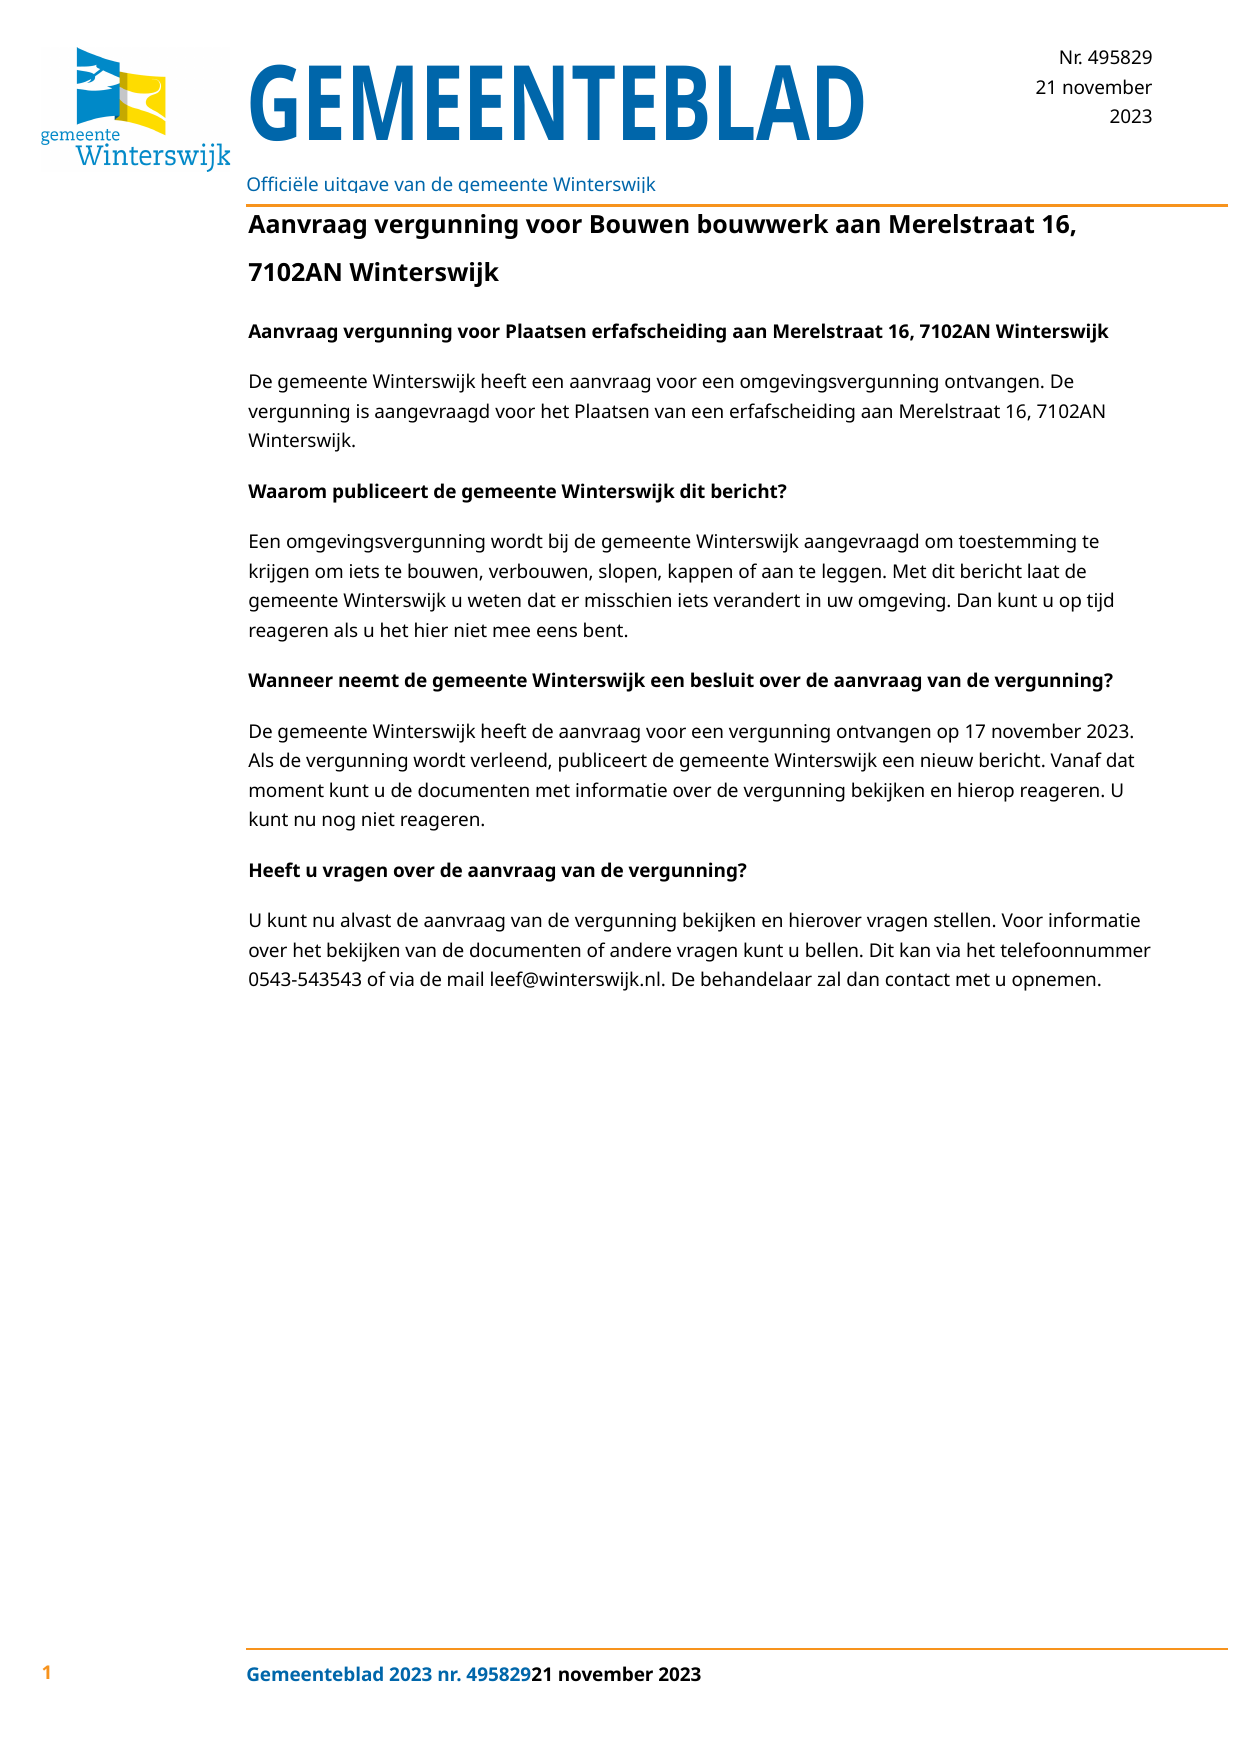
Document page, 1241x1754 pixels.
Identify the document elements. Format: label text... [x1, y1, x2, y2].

text Een omgevingsvergunning wordt bij de gemeente Winterswijk aangevraagd om toestemming te krijgen om iets te bouwen, verbouwen, slopen, kappen of aan te leggen. Met dit bericht laat de gemeente Winterswijk u weten dat er misschien iets verandert in uw omgeving. Dan kunt u op tijd reageren als u het hier niet mee eens bent. [248, 528, 1152, 643]
text Heeft u vragen over de aanvraag van de vergunning? [248, 857, 1152, 883]
text De gemeente Winterswijk heeft de aanvraag voor een vergunning ontvangen op 17 november 2023. Als de vergunning wordt verleend, publiceert de gemeente Winterswijk een nieuw bericht. Vanaf dat moment kunt u de documenten met informatie over de vergunning bekijken en hierop reageren. U kunt nu nog niet reageren. [248, 718, 1152, 832]
text Wanneer neemt de gemeente Winterswijk een besluit over de aanvraag van de vergunning? [248, 667, 1152, 693]
text Aanvraag vergunning voor Plaatsen erfafscheiding aan Merelstraat 16, 7102AN Winterswijk [248, 318, 1152, 344]
text Waarom publiceert de gemeente Winterswijk dit bericht? [248, 478, 1152, 504]
text Aanvraag vergunning voor Bouwen bouwwerk aan Merelstraat 16, 7102AN Winterswijk [248, 207, 1152, 288]
text De gemeente Winterswijk heeft een aanvraag voor een omgevingsvergunning ontvangen. De vergunning is aangevraagd voor het Plaatsen van een erfafscheiding aan Merelstraat 16, 7102AN Winterswijk. [248, 368, 1152, 453]
picture [41, 47, 231, 172]
text U kunt nu alvast de aanvraag van de vergunning bekijken en hierover vragen stellen. Voor informatie over het bekijken van de documenten of andere vragen kunt u bellen. Dit kan via het telefoonnummer 0543-543543 of via de mail leef@winterswijk.nl. De behandelaar zal dan contact met u opnemen. [248, 907, 1152, 992]
picture [225, 153, 231, 162]
